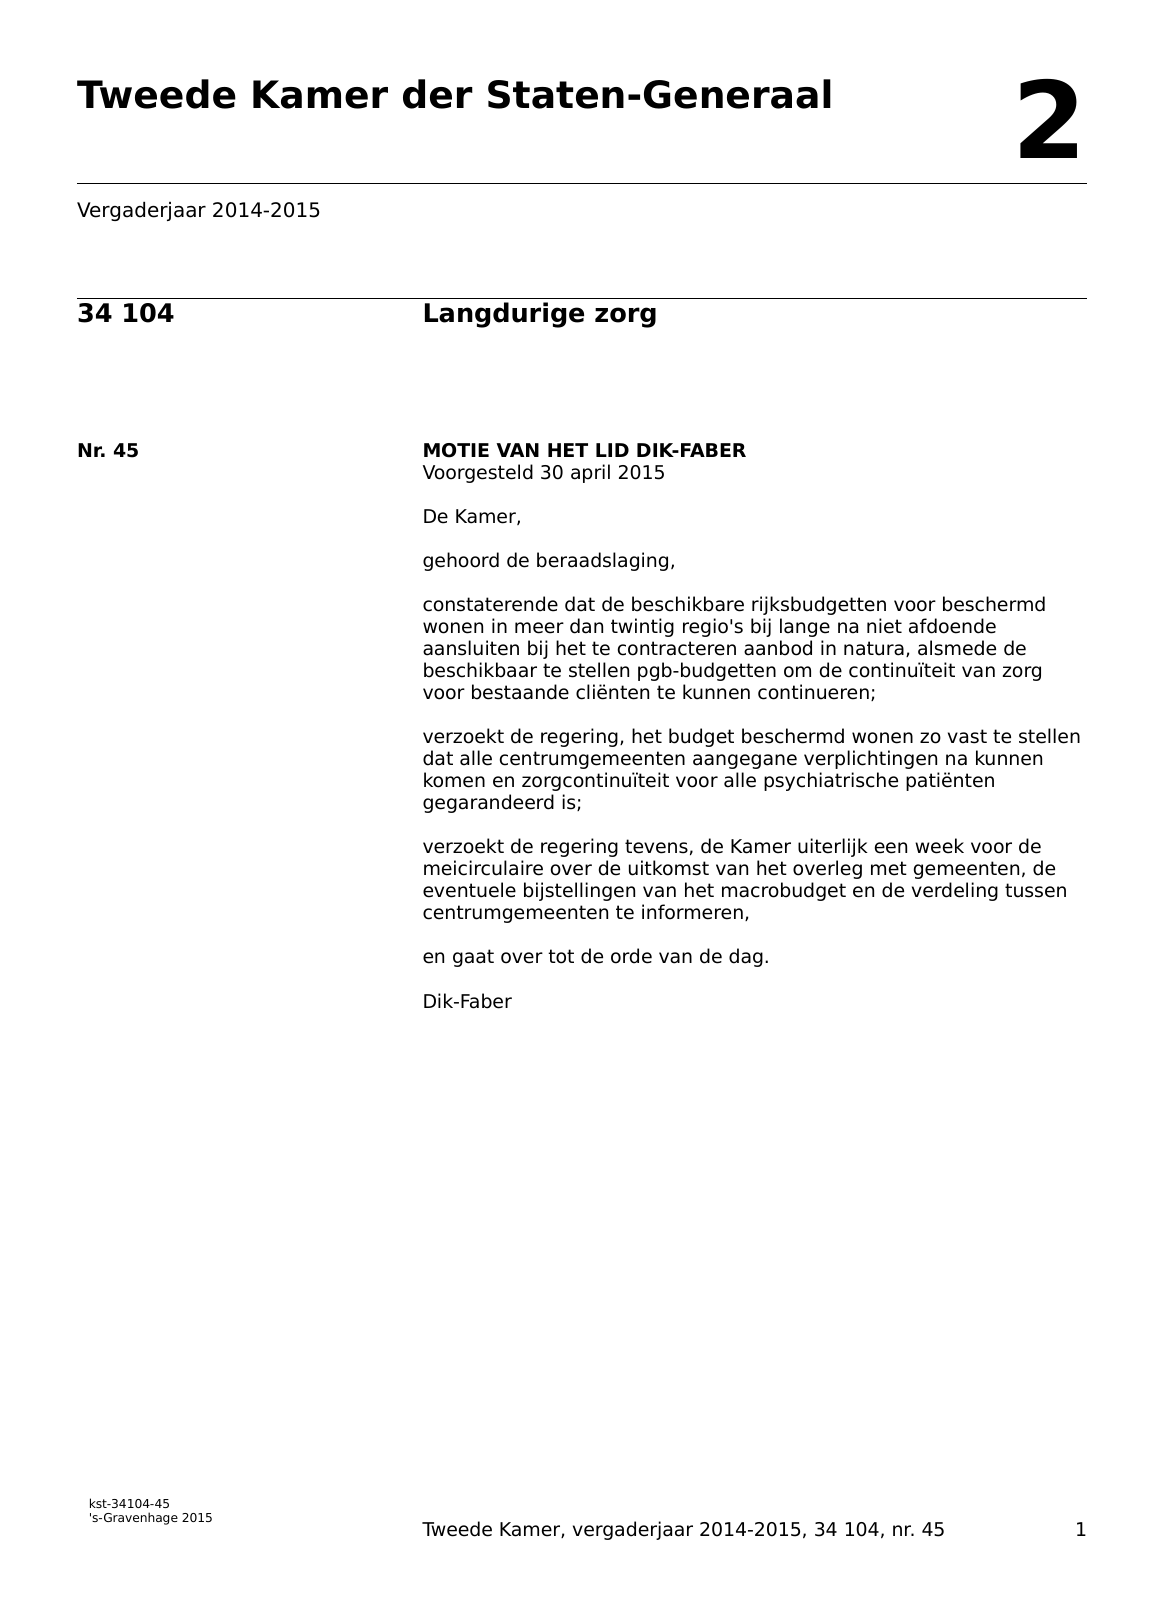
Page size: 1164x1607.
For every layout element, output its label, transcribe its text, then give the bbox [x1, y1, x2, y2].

text De Kamer, [422, 506, 1087, 528]
table_header 2 [886, 59, 1087, 183]
text Voorgesteld 30 april 2015 [422, 462, 1087, 484]
text gehoord de beraadslaging, [422, 550, 1087, 572]
subtitle 34 104 Langdurige zorg [77, 299, 1087, 329]
subtitle Nr. 45 MOTIE VAN HET LID DIK-FABER [77, 440, 1087, 462]
table_header Tweede Kamer der Staten-Generaal [77, 59, 886, 183]
text verzoekt de regering tevens, de Kamer uiterlijk een week voor de meicirculaire over de uitkomst van het overleg met gemeenten, de eventuele bijstellingen van het macrobudget en de verdeling tussen centrumgemeenten te informeren, [422, 836, 1087, 924]
text constaterende dat de beschikbare rijksbudgetten voor beschermd wonen in meer dan twintig regio's bij lange na niet afdoende aansluiten bij het te contracteren aanbod in natura, alsmede de beschikbaar te stellen pgb-budgetten om de continuïteit van zorg voor bestaande cliënten te kunnen continueren; [422, 594, 1087, 704]
text verzoekt de regering, het budget beschermd wonen zo vast te stellen dat alle centrumgemeenten aangegane verplichtingen na kunnen komen en zorgcontinuïteit voor alle psychiatrische patiënten gegarandeerd is; [422, 726, 1087, 814]
text en gaat over tot de orde van de dag. [422, 946, 1087, 968]
table_cell Vergaderjaar 2014-2015 [77, 184, 1087, 298]
text kst-34104-45 [88, 1497, 323, 1511]
text Dik-Faber [422, 991, 1087, 1013]
text 's-Gravenhage 2015 [88, 1511, 323, 1525]
